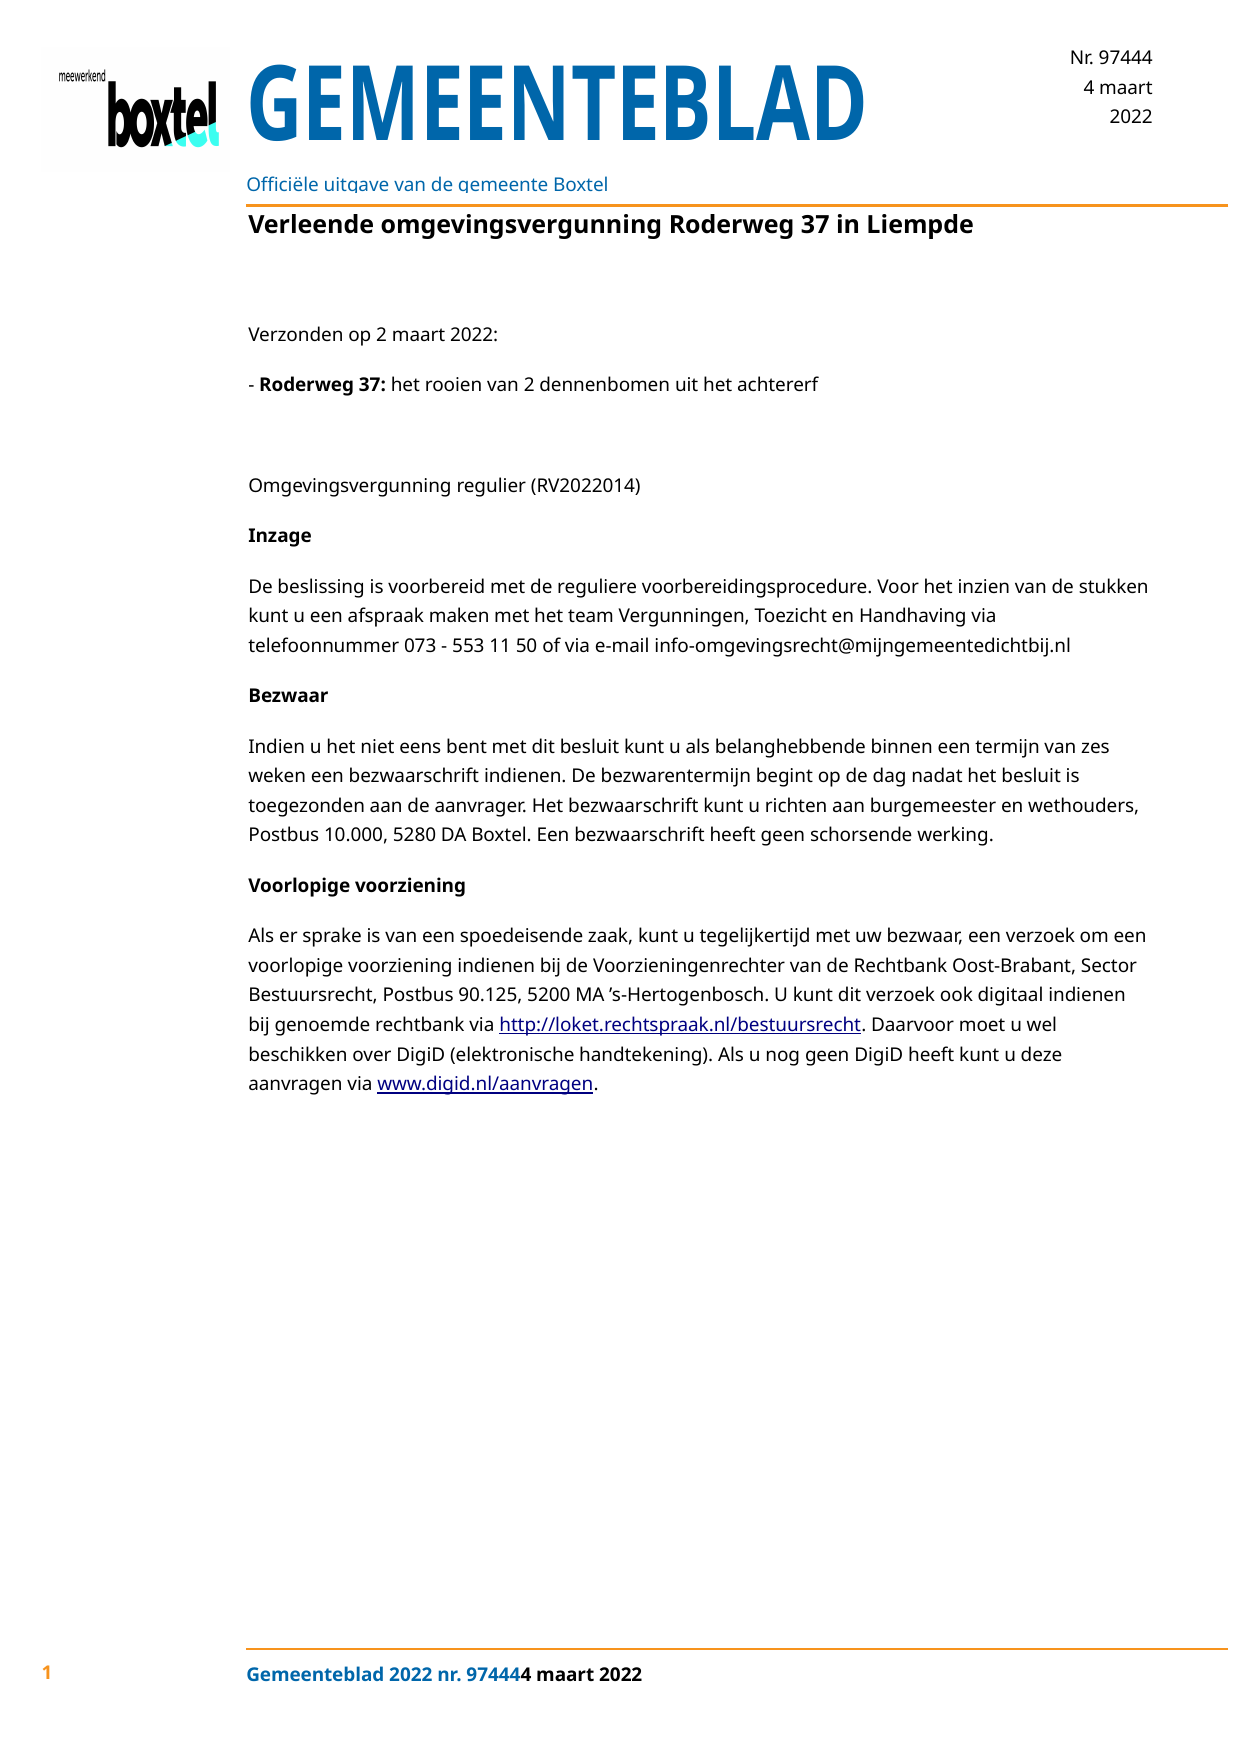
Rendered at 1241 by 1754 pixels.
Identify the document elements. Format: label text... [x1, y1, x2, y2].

text De beslissing is voorbereid met de reguliere voorbereidingsprocedure. Voor het inzien van de stukken kunt u een afspraak maken met het team Vergunningen, Toezicht en Handhaving via telefoonnummer 073 - 553 11 50 of via e-mail info-omgevingsrecht@mijngemeentedichtbij.nl [248, 573, 1152, 658]
text Omgevingsvergunning regulier (RV2022014) [248, 472, 1152, 498]
text Verleende omgevingsvergunning Roderweg 37 in Liempde [248, 207, 1152, 241]
picture [41, 47, 231, 172]
text Indien u het niet eens bent met dit besluit kunt u als belanghebbende binnen een termijn van zes weken een bezwaarschrift indienen. De bezwarentermijn begint op de dag nadat het besluit is toegezonden aan de aanvrager. Het bezwaarschrift kunt u richten aan burgemeester en wethouders, Postbus 10.000, 5280 DA Boxtel. Een bezwaarschrift heeft geen schorsende werking. [248, 733, 1152, 847]
text Verzonden op 2 maart 2022: [248, 321, 1152, 346]
text Inzage [248, 522, 1152, 548]
text Bezwaar [248, 682, 1152, 708]
text - Roderweg 37: het rooien van 2 dennenbomen uit het achtererf [248, 371, 1152, 397]
text Als er sprake is van een spoedeisende zaak, kunt u tegelijkertijd met uw bezwaar, een verzoek om een voorlopige voorziening indienen bij de Voorzieningenrechter van de Rechtbank Oost-Brabant, Sector Bestuursrecht, Postbus 90.125, 5200 MA ’s-Hertogenbosch. U kunt dit verzoek ook digitaal indienen bij genoemde rechtbank via http://loket.rechtspraak.nl/bestuursrecht. Daarvoor moet u wel beschikken over DigiD (elektronische handtekening). Als u nog geen DigiD heeft kunt u deze aanvragen via www.digid.nl/aanvragen. [248, 922, 1152, 1096]
text Voorlopige voorziening [248, 872, 1152, 898]
